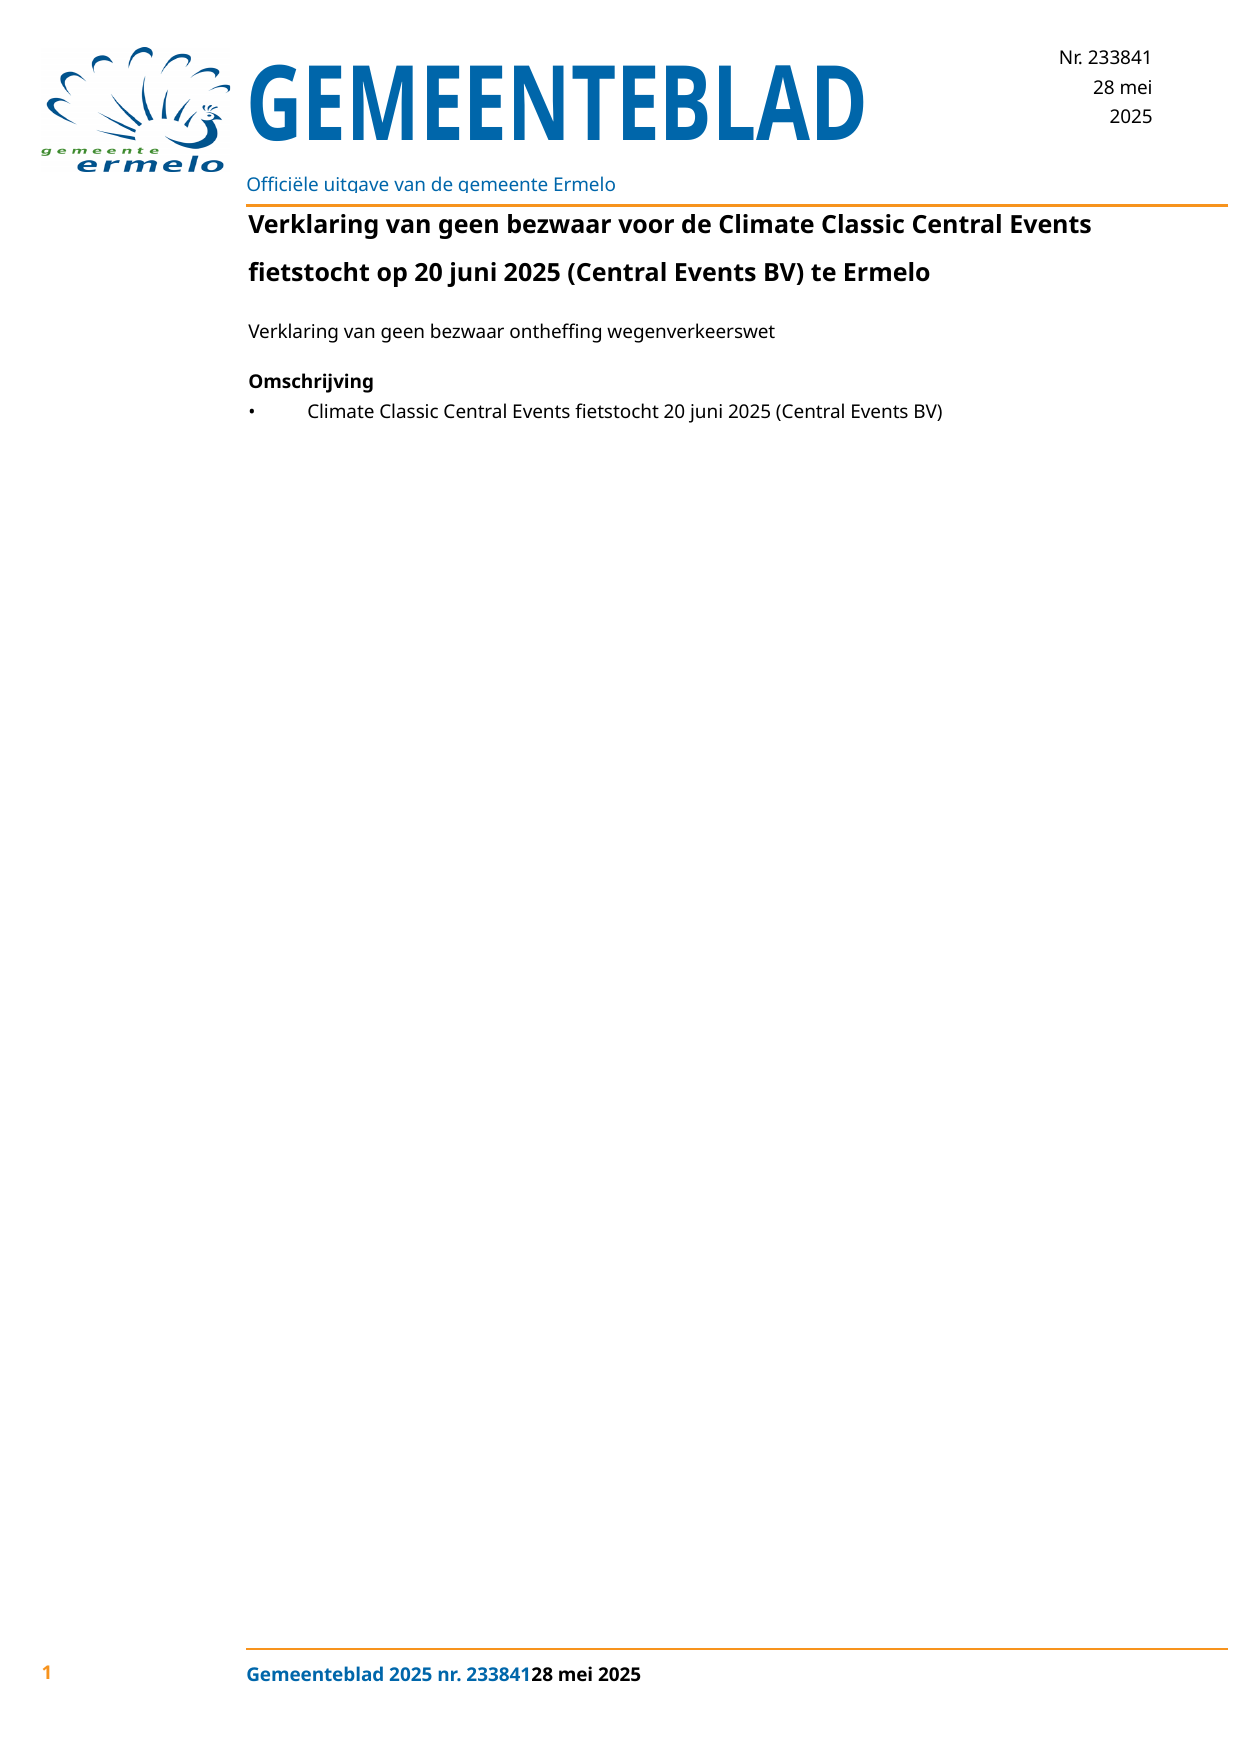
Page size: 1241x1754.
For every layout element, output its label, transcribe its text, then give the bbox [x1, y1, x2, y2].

text Verklaring van geen bezwaar voor de Climate Classic Central Events fietstocht op 20 juni 2025 (Central Events BV) te Ermelo [248, 207, 1152, 288]
text Verklaring van geen bezwaar ontheffing wegenverkeerswet [248, 318, 1152, 344]
picture [41, 47, 231, 172]
text Omschrijving [248, 368, 1152, 394]
list Climate Classic Central Events fietstocht 20 juni 2025 (Central Events BV) [248, 398, 1152, 424]
